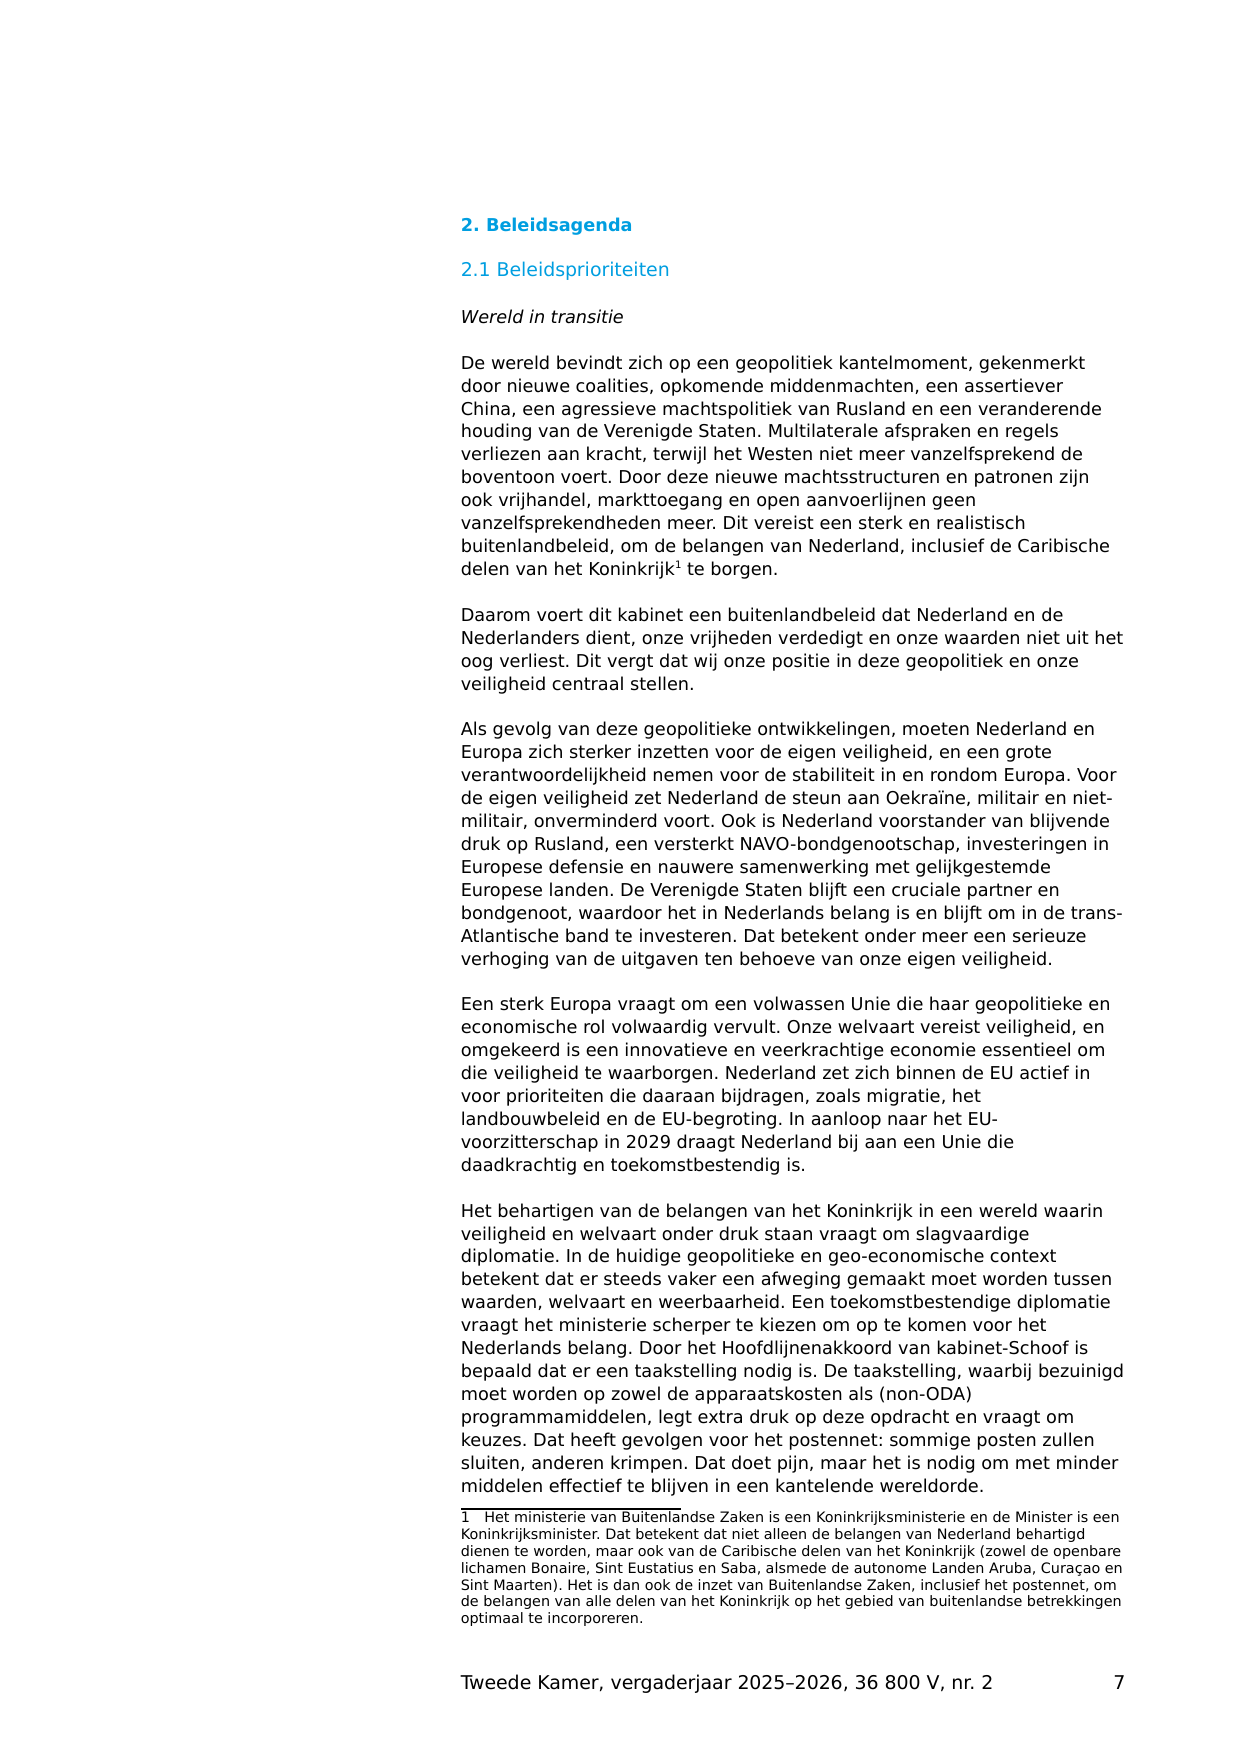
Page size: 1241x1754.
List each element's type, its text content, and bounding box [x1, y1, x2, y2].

text Als gevolg van deze geopolitieke ontwikkelingen, moeten Nederland en Europa zich sterker inzetten voor de eigen veiligheid, en een grote verantwoordelijkheid nemen voor de stabiliteit in en rondom Europa. Voor de eigen veiligheid zet Nederland de steun aan Oekraïne, militair en niet-militair, onverminderd voort. Ook is Nederland voorstander van blijvende druk op Rusland, een versterkt NAVO-bondgenootschap, investeringen in Europese defensie en nauwere samenwerking met gelijkgestemde Europese landen. De Verenigde Staten blijft een cruciale partner en bondgenoot, waardoor het in Nederlands belang is en blijft om in de trans-Atlantische band te investeren. Dat betekent onder meer een serieuze verhoging van de uitgaven ten behoeve van onze eigen veiligheid. [461, 717, 1125, 969]
text Wereld in transitie [461, 305, 1125, 328]
text Het behartigen van de belangen van het Koninkrijk in een wereld waarin veiligheid en welvaart onder druk staan vraagt om slagvaardige diplomatie. In de huidige geopolitieke en geo-economische context betekent dat er steeds vaker een afweging gemaakt moet worden tussen waarden, welvaart en weerbaarheid. Een toekomstbestendige diplomatie vraagt het ministerie scherper te kiezen om op te komen voor het Nederlands belang. Door het Hoofdlijnenakkoord van kabinet-Schoof is bepaald dat er een taakstelling nodig is. De taakstelling, waarbij bezuinigd moet worden op zowel de apparaatskosten als (non-ODA) programmamiddelen, legt extra druk op deze opdracht en vraagt om keuzes. Dat heeft gevolgen voor het postennet: sommige posten zullen sluiten, anderen krimpen. Dat doet pijn, maar het is nodig om met minder middelen effectief te blijven in een kantelende wereldorde. [461, 1199, 1125, 1497]
text __Het ministerie van Buitenlandse Zaken is een Koninkrĳksministerie en de Minister is een Koninkrĳksminister. Dat betekent dat niet alleen de belangen van Nederland behartigd dienen te worden, maar ook van de Caribische delen van het Koninkrĳk (zowel de openbare lichamen Bonaire, Sint Eustatius en Saba, alsmede de autonome Landen Aruba, Curaçao en Sint Maarten). Het is dan ook de inzet van Buitenlandse Zaken, inclusief het postennet, om de belangen van alle delen van het Koninkrĳk op het gebied van buitenlandse betrekkingen optimaal te incorporeren. [461, 1509, 1125, 1627]
text Een sterk Europa vraagt om een volwassen Unie die haar geopolitieke en economische rol volwaardig vervult. Onze welvaart vereist veiligheid, en omgekeerd is een innovatieve en veerkrachtige economie essentieel om die veiligheid te waarborgen. Nederland zet zich binnen de EU actief in voor prioriteiten die daaraan bijdragen, zoals migratie, het landbouwbeleid en de EU-begroting. In aanloop naar het EU-voorzitterschap in 2029 draagt Nederland bij aan een Unie die daadkrachtig en toekomstbestendig is. [461, 992, 1125, 1176]
text Daarom voert dit kabinet een buitenlandbeleid dat Nederland en de Nederlanders dient, onze vrijheden verdedigt en onze waarden niet uit het oog verliest. Dit vergt dat wij onze positie in deze geopolitiek en onze veiligheid centraal stellen. [461, 603, 1125, 694]
text De wereld bevindt zich op een geopolitiek kantelmoment, gekenmerkt door nieuwe coalities, opkomende middenmachten, een assertiever China, een agressieve machtspolitiek van Rusland en een veranderende houding van de Verenigde Staten. Multilaterale afspraken en regels verliezen aan kracht, terwijl het Westen niet meer vanzelfsprekend de boventoon voert. Door deze nieuwe machtsstructuren en patronen zijn ook vrijhandel, markttoegang en open aanvoerlijnen geen vanzelfsprekendheden meer. Dit vereist een sterk en realistisch buitenlandbeleid, om de belangen van Nederland, inclusief de Caribische delen van het Koninkrijk te borgen. [461, 351, 1125, 580]
title 2. Beleidsagenda [461, 213, 1125, 236]
title 2.1 Beleidsprioriteiten [461, 259, 1125, 281]
